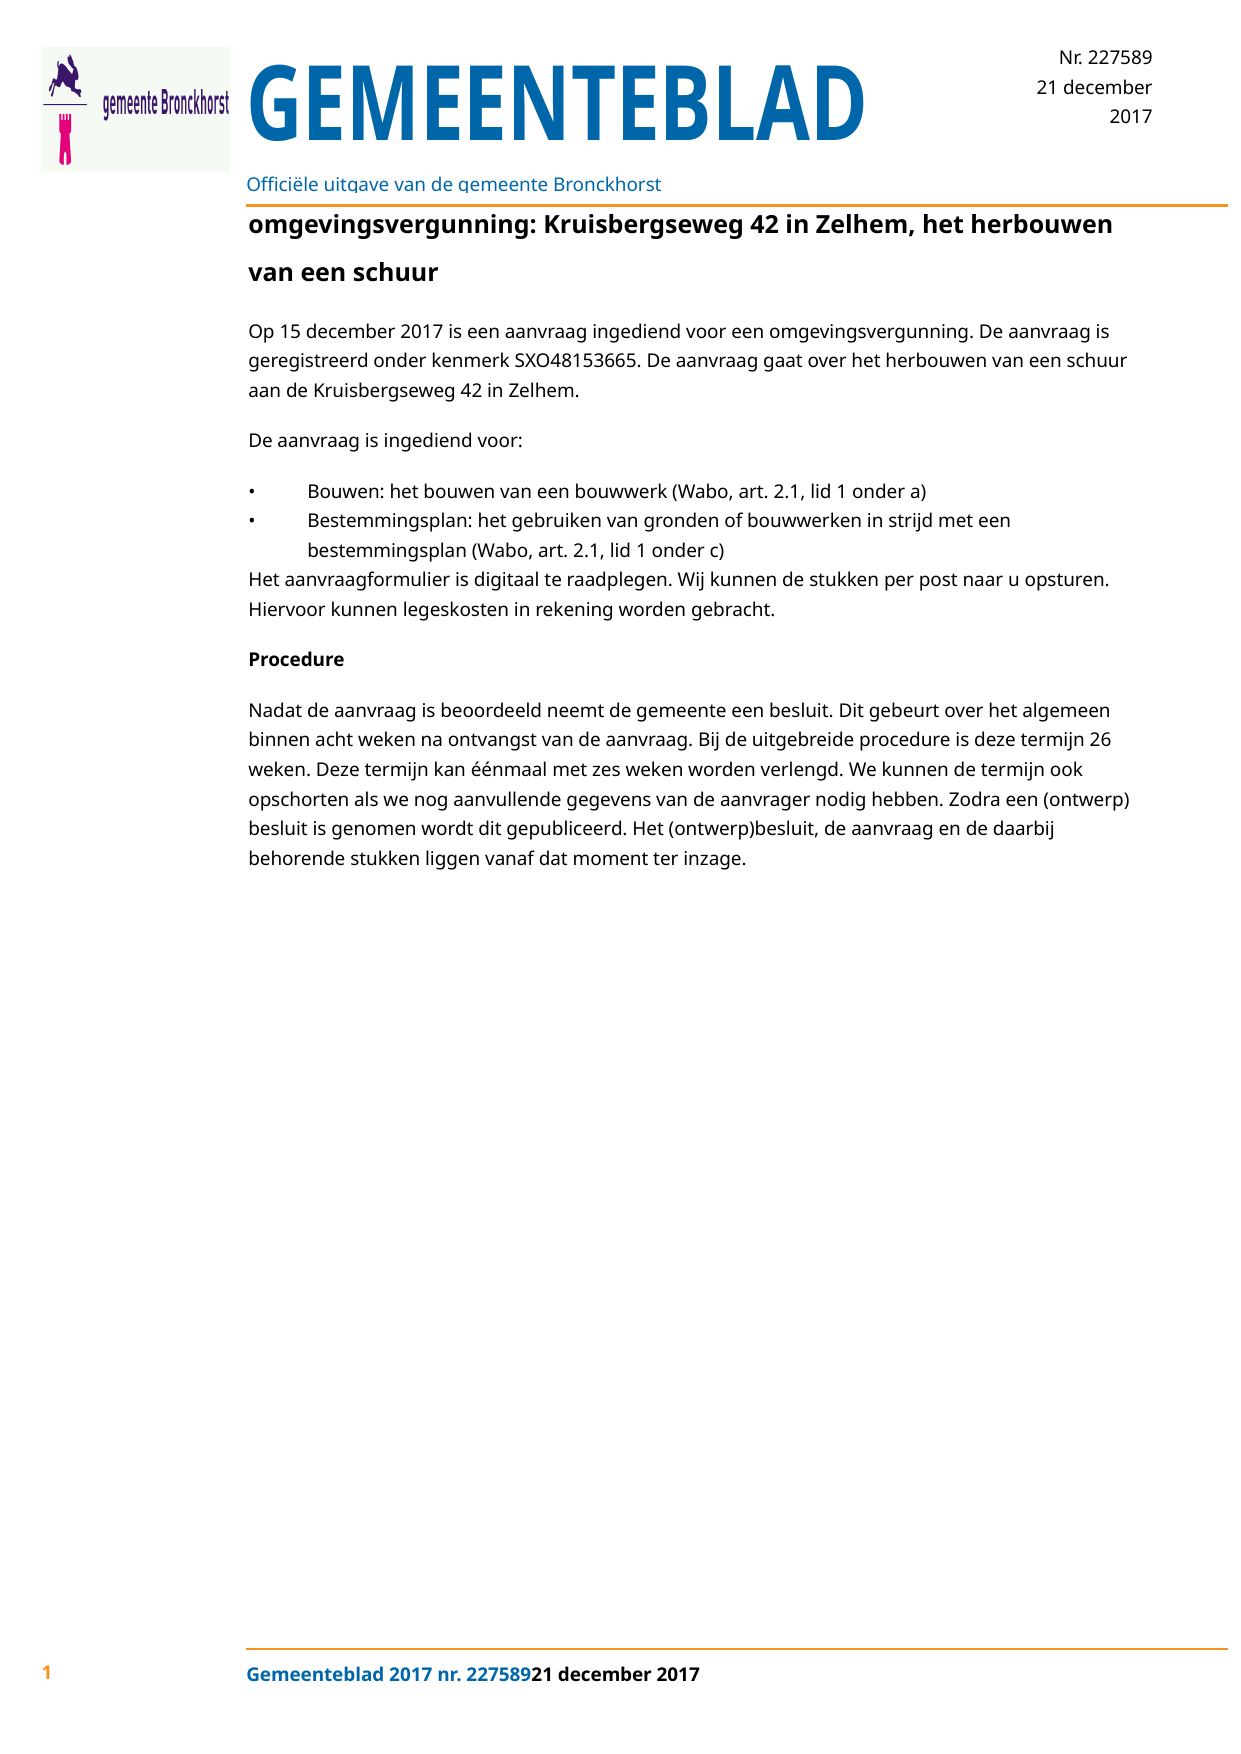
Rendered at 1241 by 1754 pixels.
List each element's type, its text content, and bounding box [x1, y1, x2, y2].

list Bouwen: het bouwen van een bouwwerk (Wabo, art. 2.1, lid 1 onder a) [248, 478, 1152, 504]
text omgevingsvergunning: Kruisbergseweg 42 in Zelhem, het herbouwen van een schuur [248, 207, 1152, 288]
list Bestemmingsplan: het gebruiken van gronden of bouwwerken in strijd met een bestemmingsplan (Wabo, art. 2.1, lid 1 onder c) [248, 507, 1152, 563]
text Nadat de aanvraag is beoordeeld neemt de gemeente een besluit. Dit gebeurt over het algemeen binnen acht weken na ontvangst van de aanvraag. Bij de uitgebreide procedure is deze termijn 26 weken. Deze termijn kan éénmaal met zes weken worden verlengd. We kunnen de termijn ook opschorten als we nog aanvullende gegevens van de aanvrager nodig hebben. Zodra een (ontwerp) besluit is genomen wordt dit gepubliceerd. Het (ontwerp)besluit, de aanvraag en de daarbij behorende stukken liggen vanaf dat moment ter inzage. [248, 697, 1152, 871]
text Op 15 december 2017 is een aanvraag ingediend voor een omgevingsvergunning. De aanvraag is geregistreerd onder kenmerk SXO48153665. De aanvraag gaat over het herbouwen van een schuur aan de Kruisbergseweg 42 in Zelhem. [248, 318, 1152, 403]
text Het aanvraagformulier is digitaal te raadplegen. Wij kunnen de stukken per post naar u opsturen. Hiervoor kunnen legeskosten in rekening worden gebracht. [248, 567, 1152, 622]
text De aanvraag is ingediend voor: [248, 427, 1152, 453]
picture [41, 47, 231, 172]
text Procedure [248, 647, 1152, 672]
